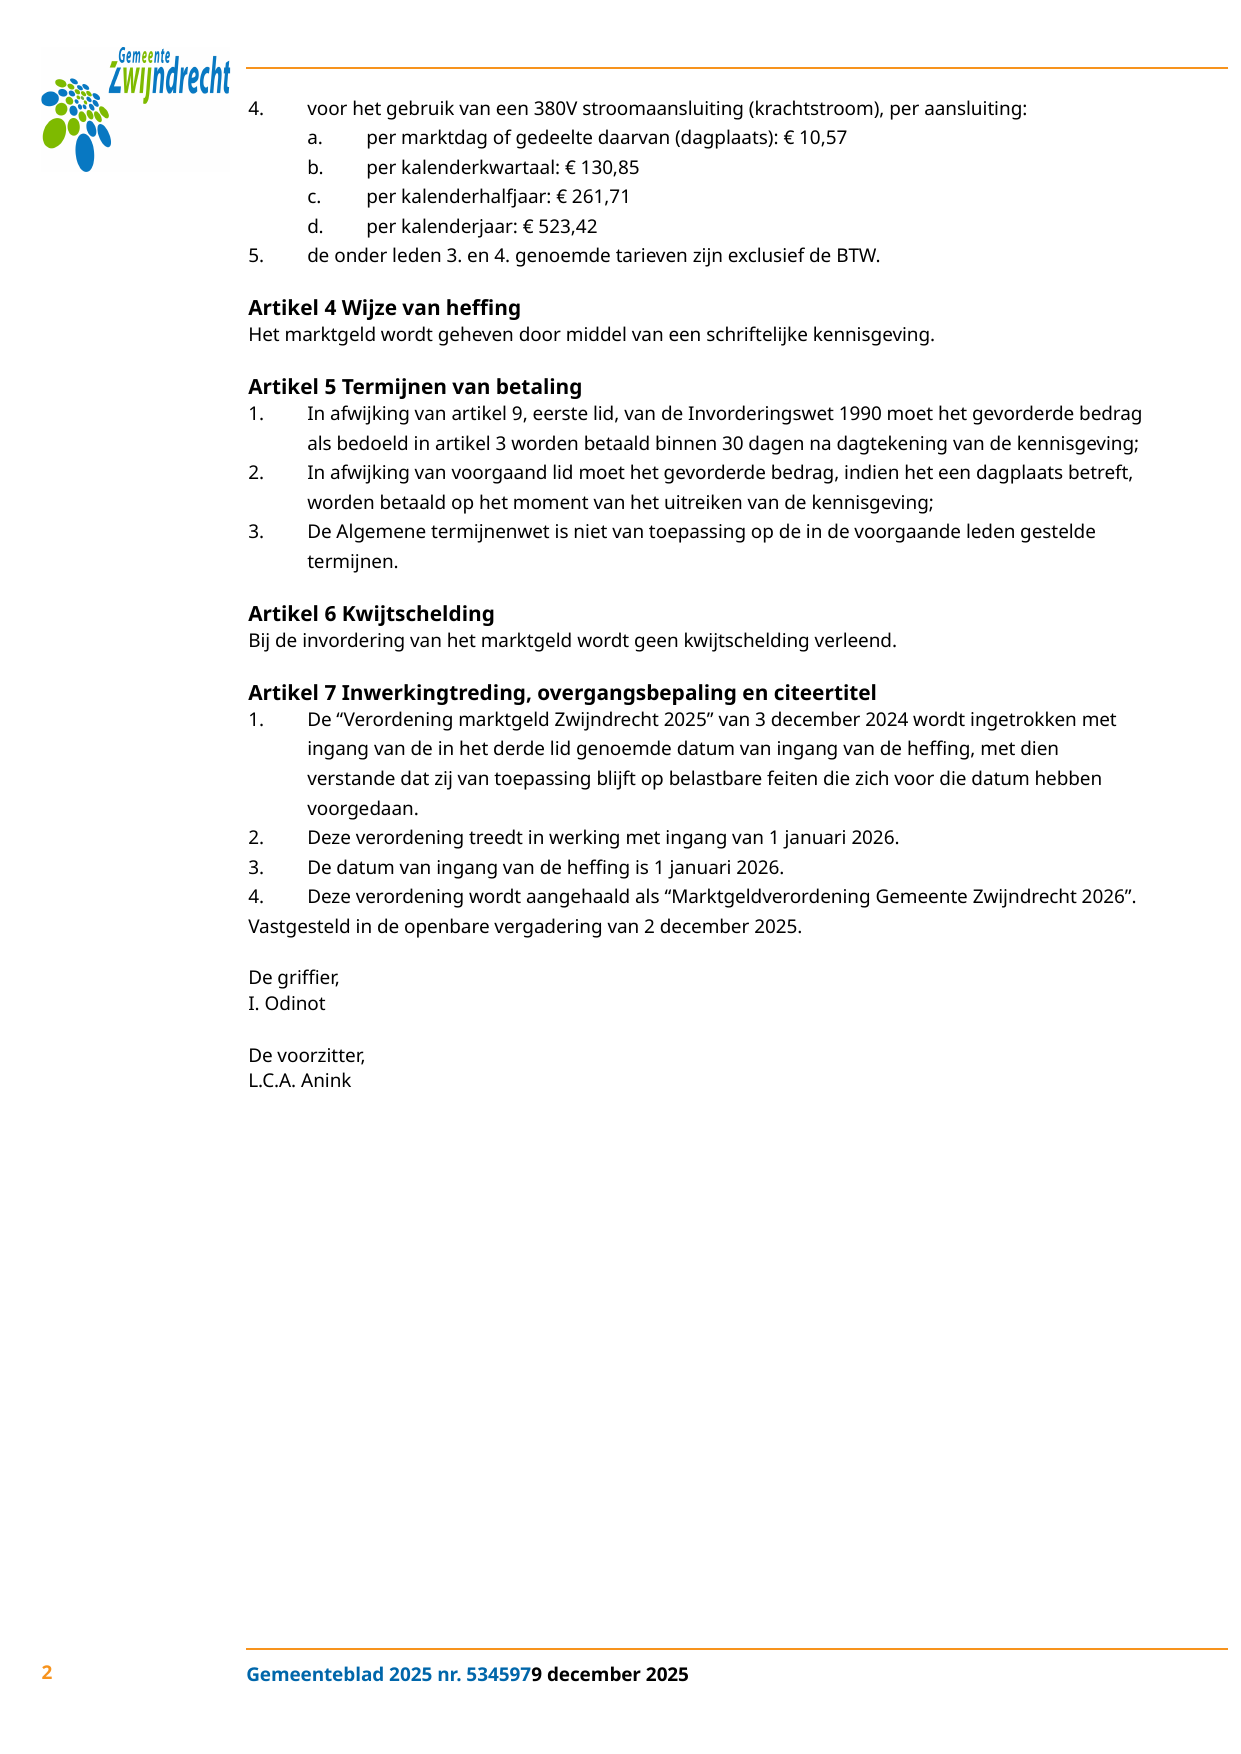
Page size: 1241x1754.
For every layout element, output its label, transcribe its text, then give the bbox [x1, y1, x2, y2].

list per marktdag of gedeelte daarvan (dagplaats): € 10,57 [307, 124, 1152, 150]
text I. Odinot [248, 990, 1152, 1016]
text Het marktgeld wordt geheven door middel van een schriftelijke kennisgeving. [248, 322, 1152, 347]
text De voorzitter, [248, 1042, 1152, 1067]
list De datum van ingang van de heffing is 1 januari 2026. [248, 854, 1152, 880]
text Artikel 4 Wijze van heffing [248, 293, 1152, 322]
text Bij de invordering van het marktgeld wordt geen kwijtschelding verleend. [248, 627, 1152, 653]
list In afwijking van voorgaand lid moet het gevorderde bedrag, indien het een dagplaats betreft, worden betaald op het moment van het uitreiken van de kennisgeving; [248, 459, 1152, 515]
text Artikel 5 Termijnen van betaling [248, 372, 1152, 400]
list De Algemene termijnenwet is niet van toepassing op de in de voorgaande leden gestelde termijnen. [248, 519, 1152, 574]
text Artikel 7 Inwerkingtreding, overgangsbepaling en citeertitel [248, 678, 1152, 706]
list per kalenderjaar: € 523,42 [307, 213, 1152, 239]
list In afwijking van artikel 9, eerste lid, van de Invorderingswet 1990 moet het gevorderde bedrag als bedoeld in artikel 3 worden betaald binnen 30 dagen na dagtekening van de kennisgeving; [248, 400, 1152, 456]
list De “Verordening marktgeld Zwijndrecht 2025” van 3 december 2024 wordt ingetrokken met ingang van de in het derde lid genoemde datum van ingang van de heffing, met dien verstande dat zij van toepassing blijft op belastbare feiten die zich voor die datum hebben voorgedaan. [248, 706, 1152, 821]
text Vastgesteld in de openbare vergadering van 2 december 2025. [248, 913, 1152, 939]
list de onder leden 3. en 4. genoemde tarieven zijn exclusief de BTW. [248, 243, 1152, 268]
list Deze verordening treedt in werking met ingang van 1 januari 2026. [248, 824, 1152, 850]
list per kalenderhalfjaar: € 261,71 [307, 183, 1152, 209]
picture [41, 47, 231, 172]
list voor het gebruik van een 380V stroomaansluiting (krachtstroom), per aansluiting: [248, 95, 1152, 121]
list per kalenderkwartaal: € 130,85 [307, 154, 1152, 180]
text De griffier, [248, 964, 1152, 990]
list Deze verordening wordt aangehaald als “Marktgeldverordening Gemeente Zwijndrecht 2026”. [248, 883, 1152, 909]
text L.C.A. Anink [248, 1067, 1152, 1093]
text Artikel 6 Kwijtschelding [248, 599, 1152, 627]
